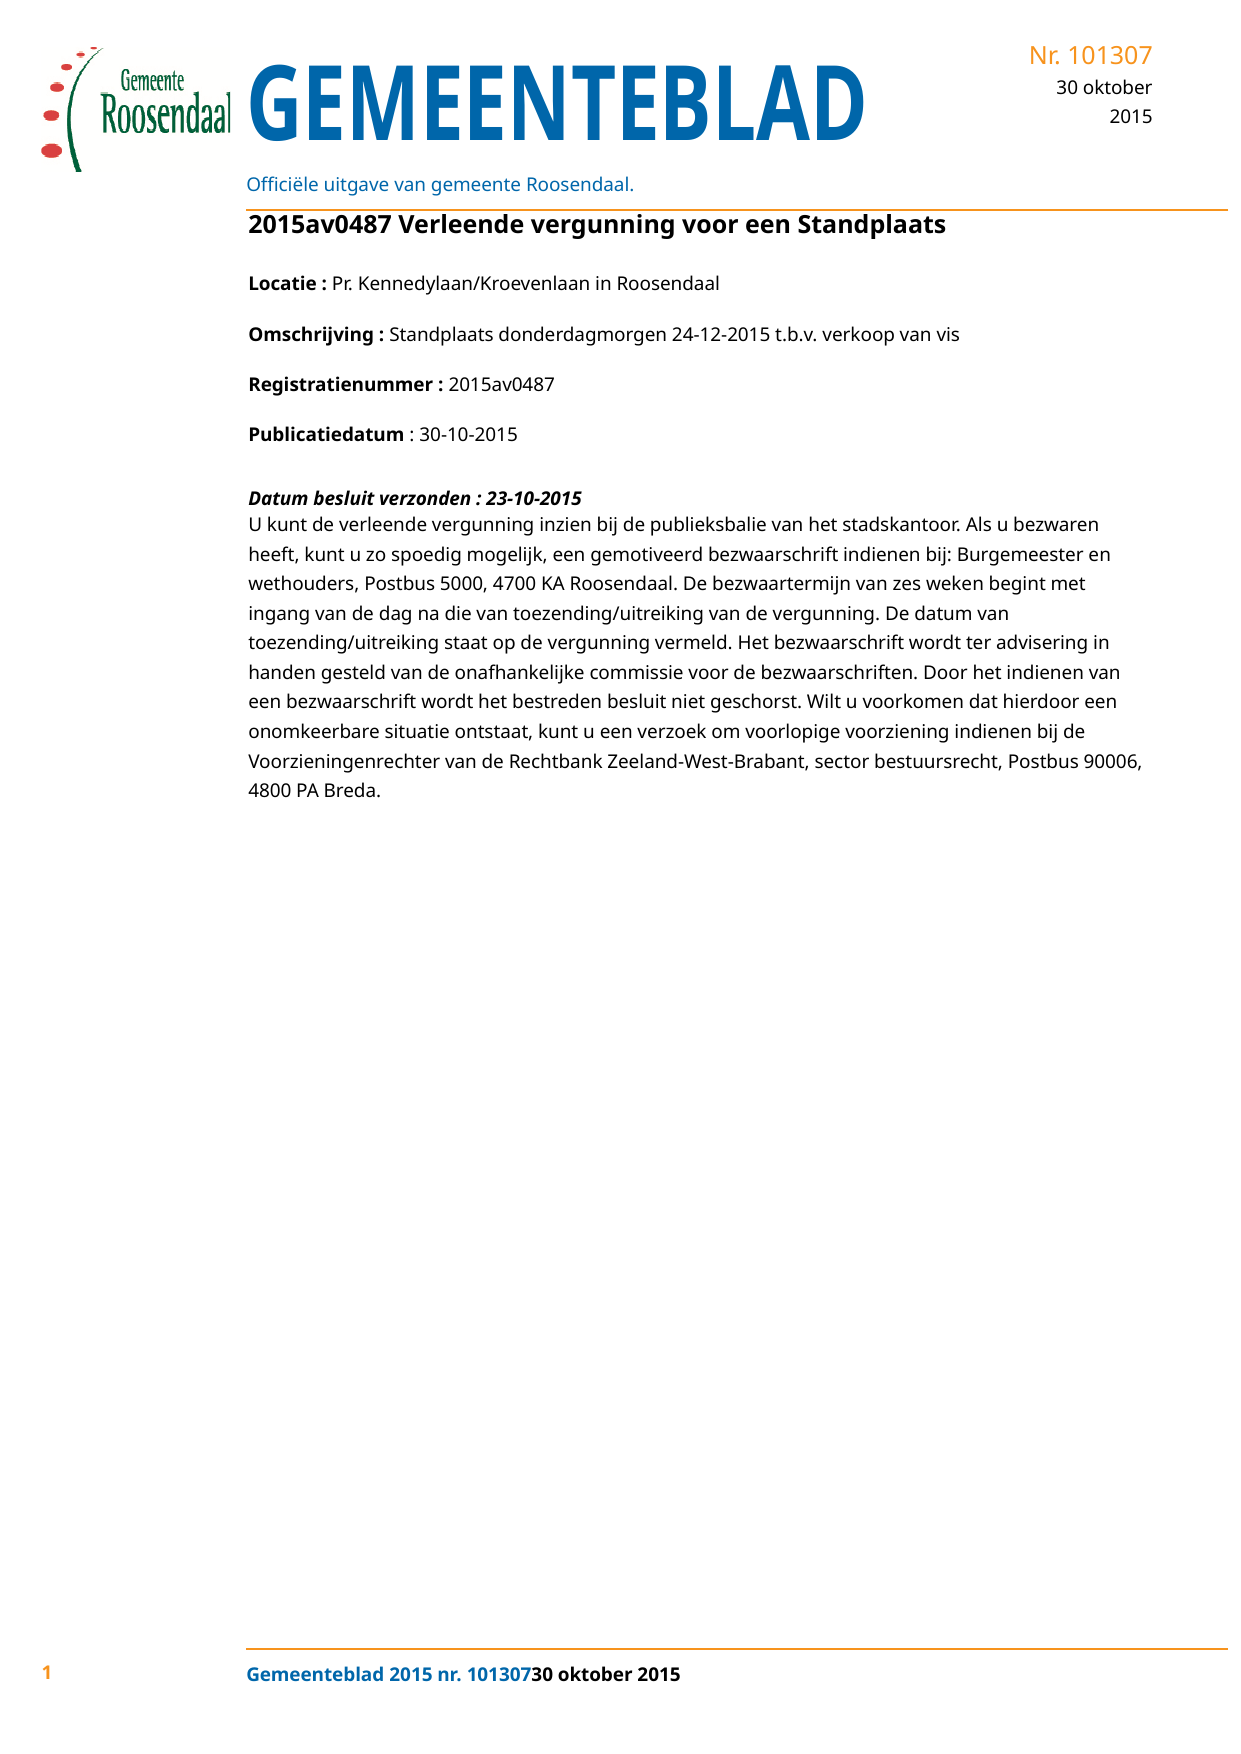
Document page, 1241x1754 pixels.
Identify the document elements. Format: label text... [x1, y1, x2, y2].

text Omschrijving : Standplaats donderdagmorgen 24-12-2015 t.b.v. verkoop van vis [248, 321, 1152, 346]
text U kunt de verleende vergunning inzien bij de publieksbalie van het stadskantoor. Als u bezwaren heeft, kunt u zo spoedig mogelijk, een gemotiveerd bezwaarschrift indienen bij: Burgemeester en wethouders, Postbus 5000, 4700 KA Roosendaal. De bezwaartermijn van zes weken begint met ingang van de dag na die van toezending/uitreiking van de vergunning. De datum van toezending/uitreiking staat op de vergunning vermeld. Het bezwaarschrift wordt ter advisering in handen gesteld van de onafhankelijke commissie voor de bezwaarschriften. Door het indienen van een bezwaarschrift wordt het bestreden besluit niet geschorst. Wilt u voorkomen dat hierdoor een onomkeerbare situatie ontstaat, kunt u een verzoek om voorlopige voorziening indienen bij de Voorzieningenrechter van de Rechtbank Zeeland-West-Brabant, sector bestuursrecht, Postbus 90006, 4800 PA Breda. [248, 511, 1152, 803]
text Registratienummer : 2015av0487 [248, 371, 1152, 397]
text Datum besluit verzonden : 23-10-2015 [248, 486, 1152, 511]
text Publicatiedatum : 30-10-2015 [248, 422, 1152, 447]
picture [41, 47, 231, 172]
text Locatie : Pr. Kennedylaan/Kroevenlaan in Roosendaal [248, 270, 1152, 296]
text 2015av0487 Verleende vergunning voor een Standplaats [248, 211, 1152, 241]
